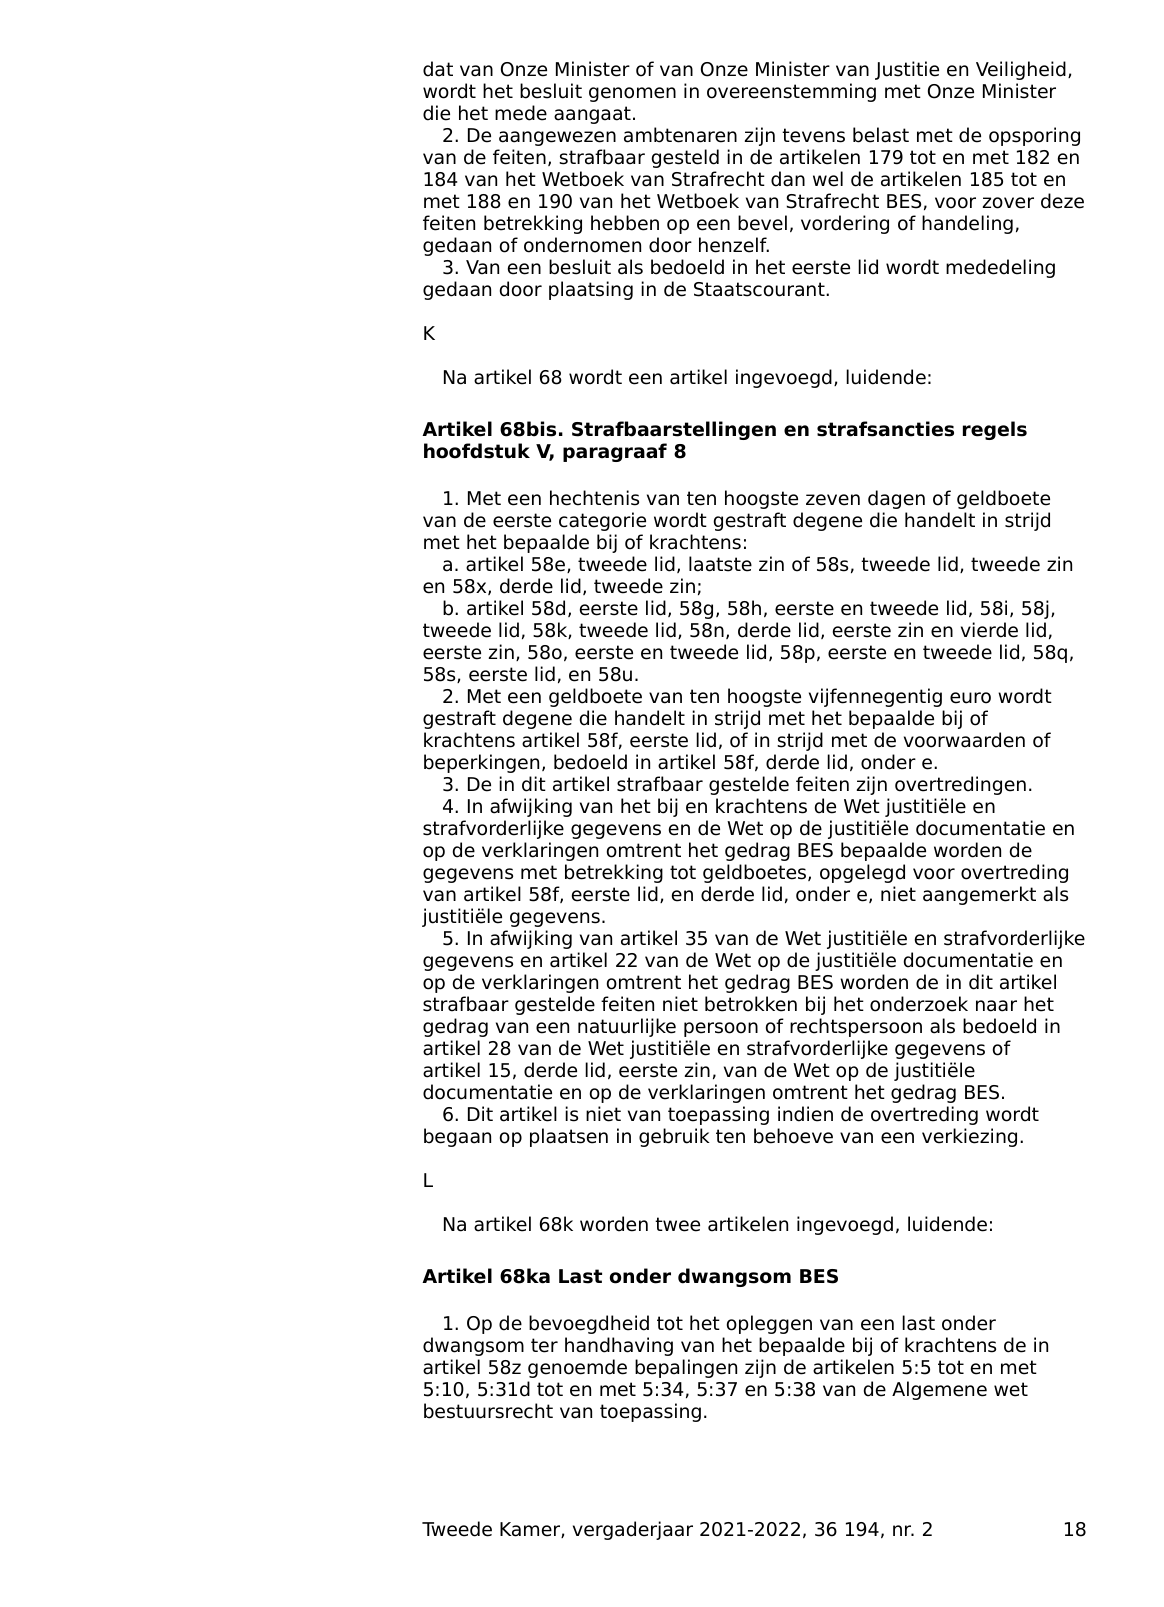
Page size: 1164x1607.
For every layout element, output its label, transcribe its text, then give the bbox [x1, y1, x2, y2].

text 5. In afwijking van artikel 35 van de Wet justitiële en strafvorderlijke gegevens en artikel 22 van de Wet op de justitiële documentatie en op de verklaringen omtrent het gedrag BES worden de in dit artikel strafbaar gestelde feiten niet betrokken bij het onderzoek naar het gedrag van een natuurlijke persoon of rechtspersoon als bedoeld in artikel 28 van de Wet justitiële en strafvorderlijke gegevens of artikel 15, derde lid, eerste zin, van de Wet op de justitiële documentatie en op de verklaringen omtrent het gedrag BES. [422, 928, 1087, 1103]
text Na artikel 68k worden twee artikelen ingevoegd, luidende: [422, 1214, 1087, 1236]
subtitle Artikel 68ka Last onder dwangsom BES [422, 1266, 1087, 1288]
text 1. Op de bevoegdheid tot het opleggen van een last onder dwangsom ter handhaving van het bepaalde bij of krachtens de in artikel 58z genoemde bepalingen zijn de artikelen 5:5 tot en met 5:10, 5:31d tot en met 5:34, 5:37 en 5:38 van de Algemene wet bestuursrecht van toepassing. [422, 1313, 1087, 1423]
text Na artikel 68 wordt een artikel ingevoegd, luidende: [422, 367, 1087, 389]
text 3. Van een besluit als bedoeld in het eerste lid wordt mededeling gedaan door plaatsing in de Staatscourant. [422, 257, 1087, 301]
text 6. Dit artikel is niet van toepassing indien de overtreding wordt begaan op plaatsen in gebruik ten behoeve van een verkiezing. [422, 1103, 1087, 1147]
text 3. De in dit artikel strafbaar gestelde feiten zijn overtredingen. [422, 774, 1087, 796]
text 2. De aangewezen ambtenaren zijn tevens belast met de opsporing van de feiten, strafbaar gesteld in de artikelen 179 tot en met 182 en 184 van het Wetboek van Strafrecht dan wel de artikelen 185 tot en met 188 en 190 van het Wetboek van Strafrecht BES, voor zover deze feiten betrekking hebben op een bevel, vordering of handeling, gedaan of ondernomen door henzelf. [422, 125, 1087, 257]
subtitle Artikel 68bis. Strafbaarstellingen en strafsancties regels hoofdstuk V, paragraaf 8 [422, 419, 1087, 463]
text a. artikel 58e, tweede lid, laatste zin of 58s, tweede lid, tweede zin en 58x, derde lid, tweede zin; [422, 554, 1087, 598]
text 1. Met een hechtenis van ten hoogste zeven dagen of geldboete van de eerste categorie wordt gestraft degene die handelt in strijd met het bepaalde bij of krachtens: [422, 488, 1087, 554]
text 2. Met een geldboete van ten hoogste vijfennegentig euro wordt gestraft degene die handelt in strijd met het bepaalde bij of krachtens artikel 58f, eerste lid, of in strijd met de voorwaarden of beperkingen, bedoeld in artikel 58f, derde lid, onder e. [422, 686, 1087, 774]
text dat van Onze Minister of van Onze Minister van Justitie en Veiligheid, wordt het besluit genomen in overeenstemming met Onze Minister die het mede aangaat. [422, 59, 1087, 125]
text L [422, 1170, 1087, 1192]
text 4. In afwijking van het bij en krachtens de Wet justitiële en strafvorderlijke gegevens en de Wet op de justitiële documentatie en op de verklaringen omtrent het gedrag BES bepaalde worden de gegevens met betrekking tot geldboetes, opgelegd voor overtreding van artikel 58f, eerste lid, en derde lid, onder e, niet aangemerkt als justitiële gegevens. [422, 796, 1087, 928]
text K [422, 323, 1087, 345]
text b. artikel 58d, eerste lid, 58g, 58h, eerste en tweede lid, 58i, 58j, tweede lid, 58k, tweede lid, 58n, derde lid, eerste zin en vierde lid, eerste zin, 58o, eerste en tweede lid, 58p, eerste en tweede lid, 58q, 58s, eerste lid, en 58u. [422, 598, 1087, 686]
